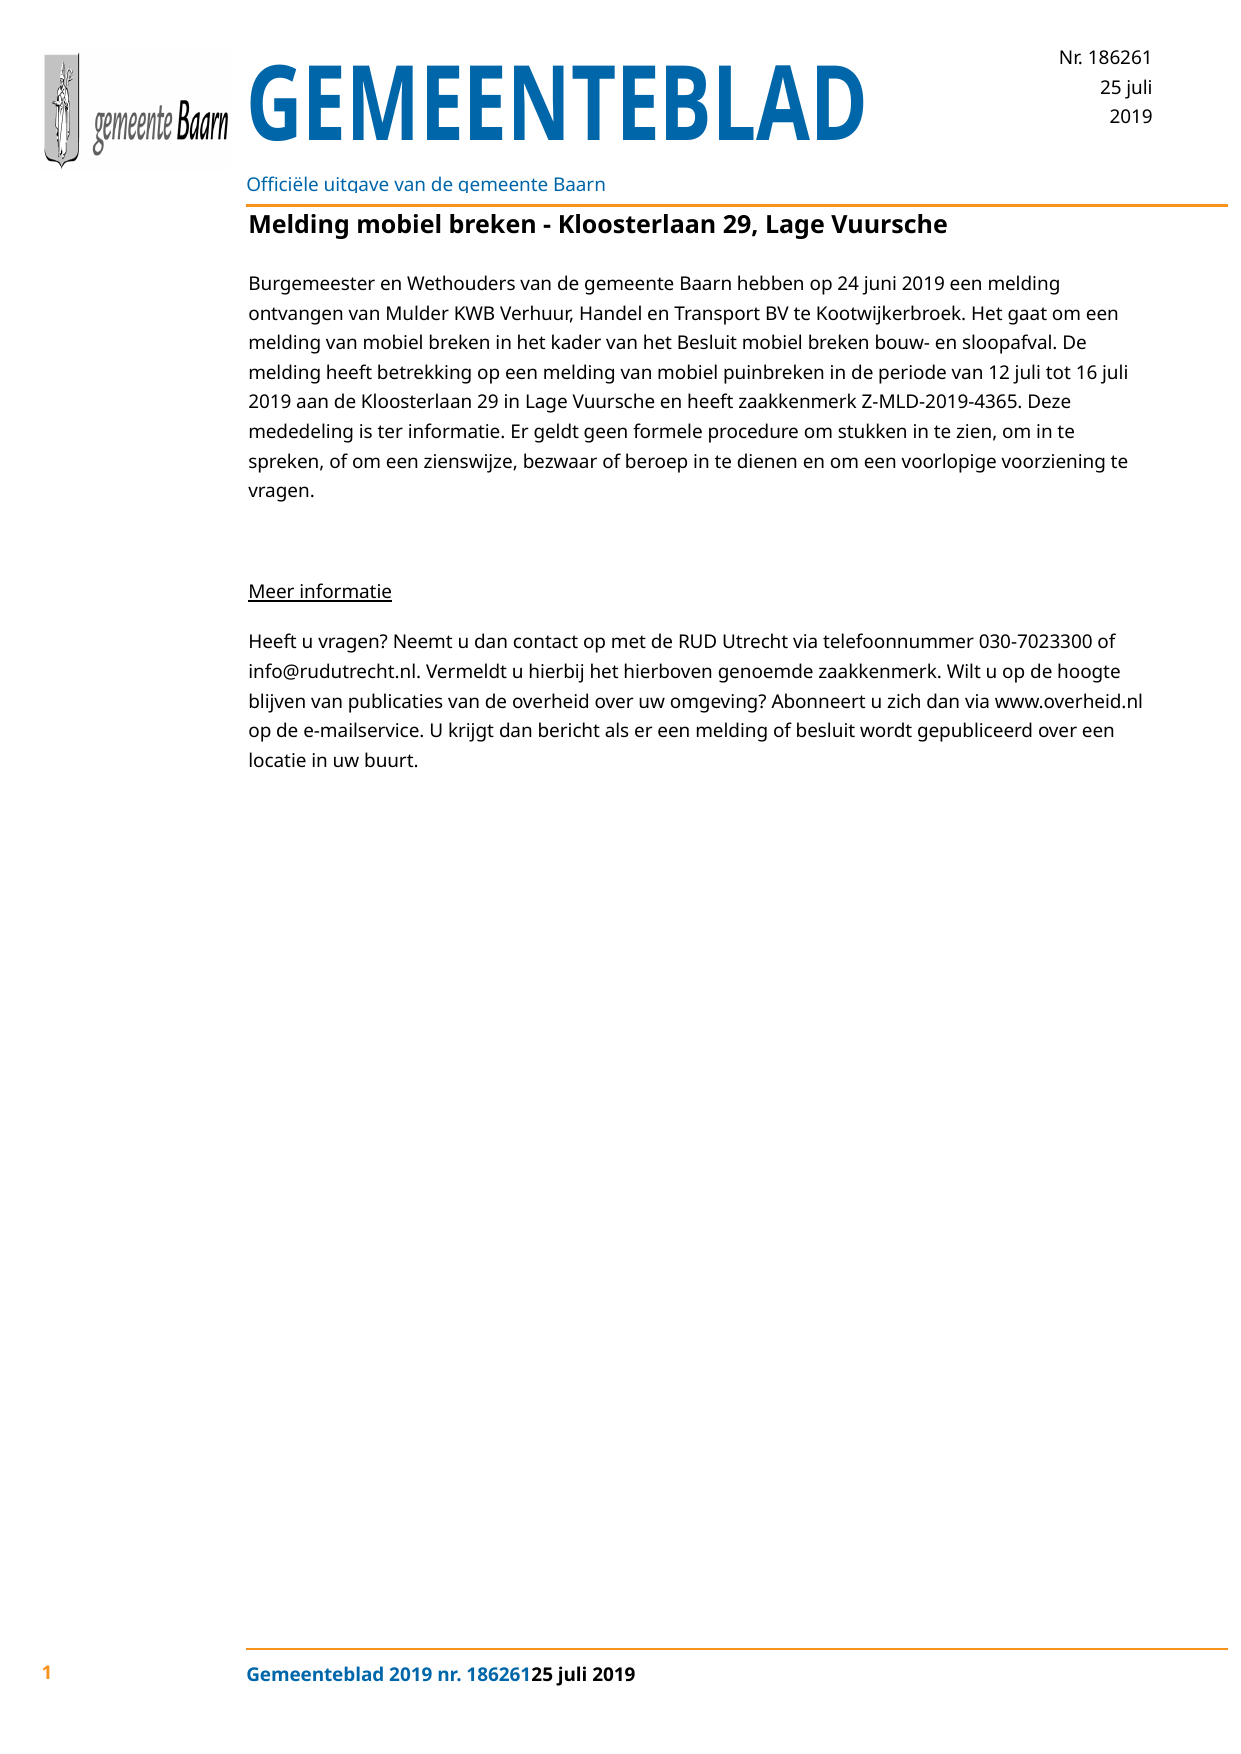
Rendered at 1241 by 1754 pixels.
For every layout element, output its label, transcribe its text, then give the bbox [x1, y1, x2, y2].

text Melding mobiel breken - Kloosterlaan 29, Lage Vuursche [248, 207, 1152, 241]
text Heeft u vragen? Neemt u dan contact op met de RUD Utrecht via telefoonnummer 030-7023300 of info@rudutrecht.nl. Vermeldt u hierbij het hierboven genoemde zaakkenmerk. Wilt u op de hoogte blijven van publicaties van de overheid over uw omgeving? Abonneert u zich dan via www.overheid.nl op de e-mailservice. U krijgt dan bericht als er een melding of besluit wordt gepubliceerd over een locatie in uw buurt. [248, 629, 1152, 773]
text Meer informatie [248, 578, 1152, 604]
picture [41, 47, 231, 172]
text Burgemeester en Wethouders van de gemeente Baarn hebben op 24 juni 2019 een melding ontvangen van Mulder KWB Verhuur, Handel en Transport BV te Kootwijkerbroek. Het gaat om een melding van mobiel breken in het kader van het Besluit mobiel breken bouw- en sloopafval. De melding heeft betrekking op een melding van mobiel puinbreken in de periode van 12 juli tot 16 juli 2019 aan de Kloosterlaan 29 in Lage Vuursche en heeft zaakkenmerk Z-MLD-2019-4365. Deze mededeling is ter informatie. Er geldt geen formele procedure om stukken in te zien, om in te spreken, of om een zienswijze, bezwaar of beroep in te dienen en om een voorlopige voorziening te vragen. [248, 270, 1152, 503]
